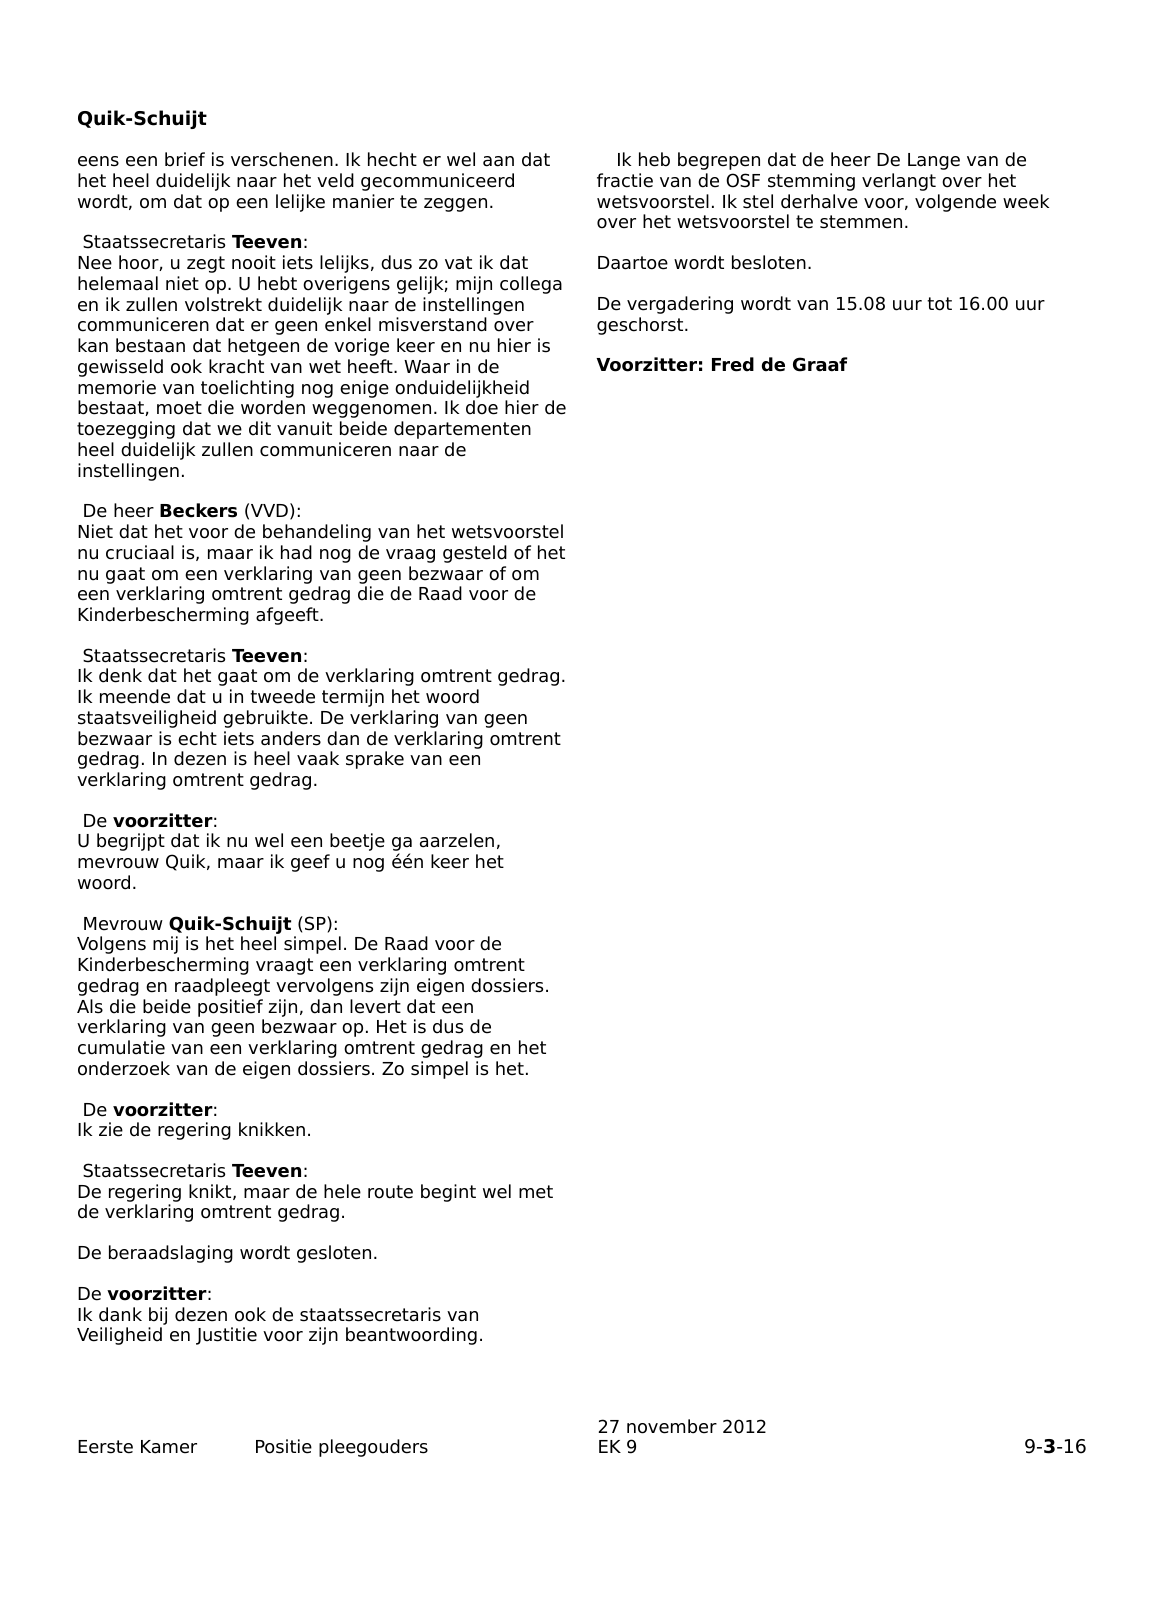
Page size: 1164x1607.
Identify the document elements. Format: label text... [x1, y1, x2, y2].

text U begrijpt dat ik nu wel een beetje ga aarzelen, mevrouw Quik, maar ik geef u nog één keer het woord. [77, 831, 567, 893]
text De voorzitter: [77, 1284, 567, 1304]
text Voorzitter: Fred de Graaf [596, 355, 1087, 376]
text Ik zie de regering knikken. [77, 1120, 567, 1141]
text Ik heb begrepen dat de heer De Lange van de fractie van de OSF stemming verlangt over het wetsvoorstel. Ik stel derhalve voor, volgende week over het wetsvoorstel te stemmen. [596, 150, 1087, 233]
text De voorzitter: [77, 811, 567, 831]
text Staatssecretaris Teeven: [77, 1161, 567, 1182]
text eens een brief is verschenen. Ik hecht er wel aan dat het heel duidelijk naar het veld gecommuniceerd wordt, om dat op een lelijke manier te zeggen. [77, 150, 567, 212]
text Ik dank bij dezen ook de staatssecretaris van Veiligheid en Justitie voor zijn beantwoording. [77, 1304, 567, 1346]
text De voorzitter: [77, 1099, 567, 1120]
text Nee hoor, u zegt nooit iets lelijks, dus zo vat ik dat helemaal niet op. U hebt overigens gelijk; mijn collega en ik zullen volstrekt duidelijk naar de instellingen communiceren dat er geen enkel misverstand over kan bestaan dat hetgeen de vorige keer en nu hier is gewisseld ook kracht van wet heeft. Waar in de memorie van toelichting nog enige onduidelijkheid bestaat, moet die worden weggenomen. Ik doe hier de toezegging dat we dit vanuit beide departementen heel duidelijk zullen communiceren naar de instellingen. [77, 253, 567, 481]
text De vergadering wordt van 15.08 uur tot 16.00 uur geschorst. [596, 294, 1087, 335]
text Staatssecretaris Teeven: [77, 646, 567, 666]
text Niet dat het voor de behandeling van het wetsvoorstel nu cruciaal is, maar ik had nog de vraag gesteld of het nu gaat om een verklaring van geen bezwaar of om een verklaring omtrent gedrag die de Raad voor de Kinderbescherming afgeeft. [77, 522, 567, 626]
text Staatssecretaris Teeven: [77, 232, 567, 253]
text Daartoe wordt besloten. [596, 253, 1087, 274]
text Mevrouw Quik-Schuijt (SP): [77, 913, 567, 934]
text De regering knikt, maar de hele route begint wel met de verklaring omtrent gedrag. [77, 1182, 567, 1223]
text Ik denk dat het gaat om de verklaring omtrent gedrag. Ik meende dat u in tweede termijn het woord staatsveiligheid gebruikte. De verklaring van geen bezwaar is echt iets anders dan de verklaring omtrent gedrag. In dezen is heel vaak sprake van een verklaring omtrent gedrag. [77, 666, 567, 791]
text De heer Beckers (VVD): [77, 501, 567, 522]
text De beraadslaging wordt gesloten. [77, 1243, 567, 1264]
text Volgens mij is het heel simpel. De Raad voor de Kinderbescherming vraagt een verklaring omtrent gedrag en raadpleegt vervolgens zijn eigen dossiers. Als die beide positief zijn, dan levert dat een verklaring van geen bezwaar op. Het is dus de cumulatie van een verklaring omtrent gedrag en het onderzoek van de eigen dossiers. Zo simpel is het. [77, 934, 567, 1079]
